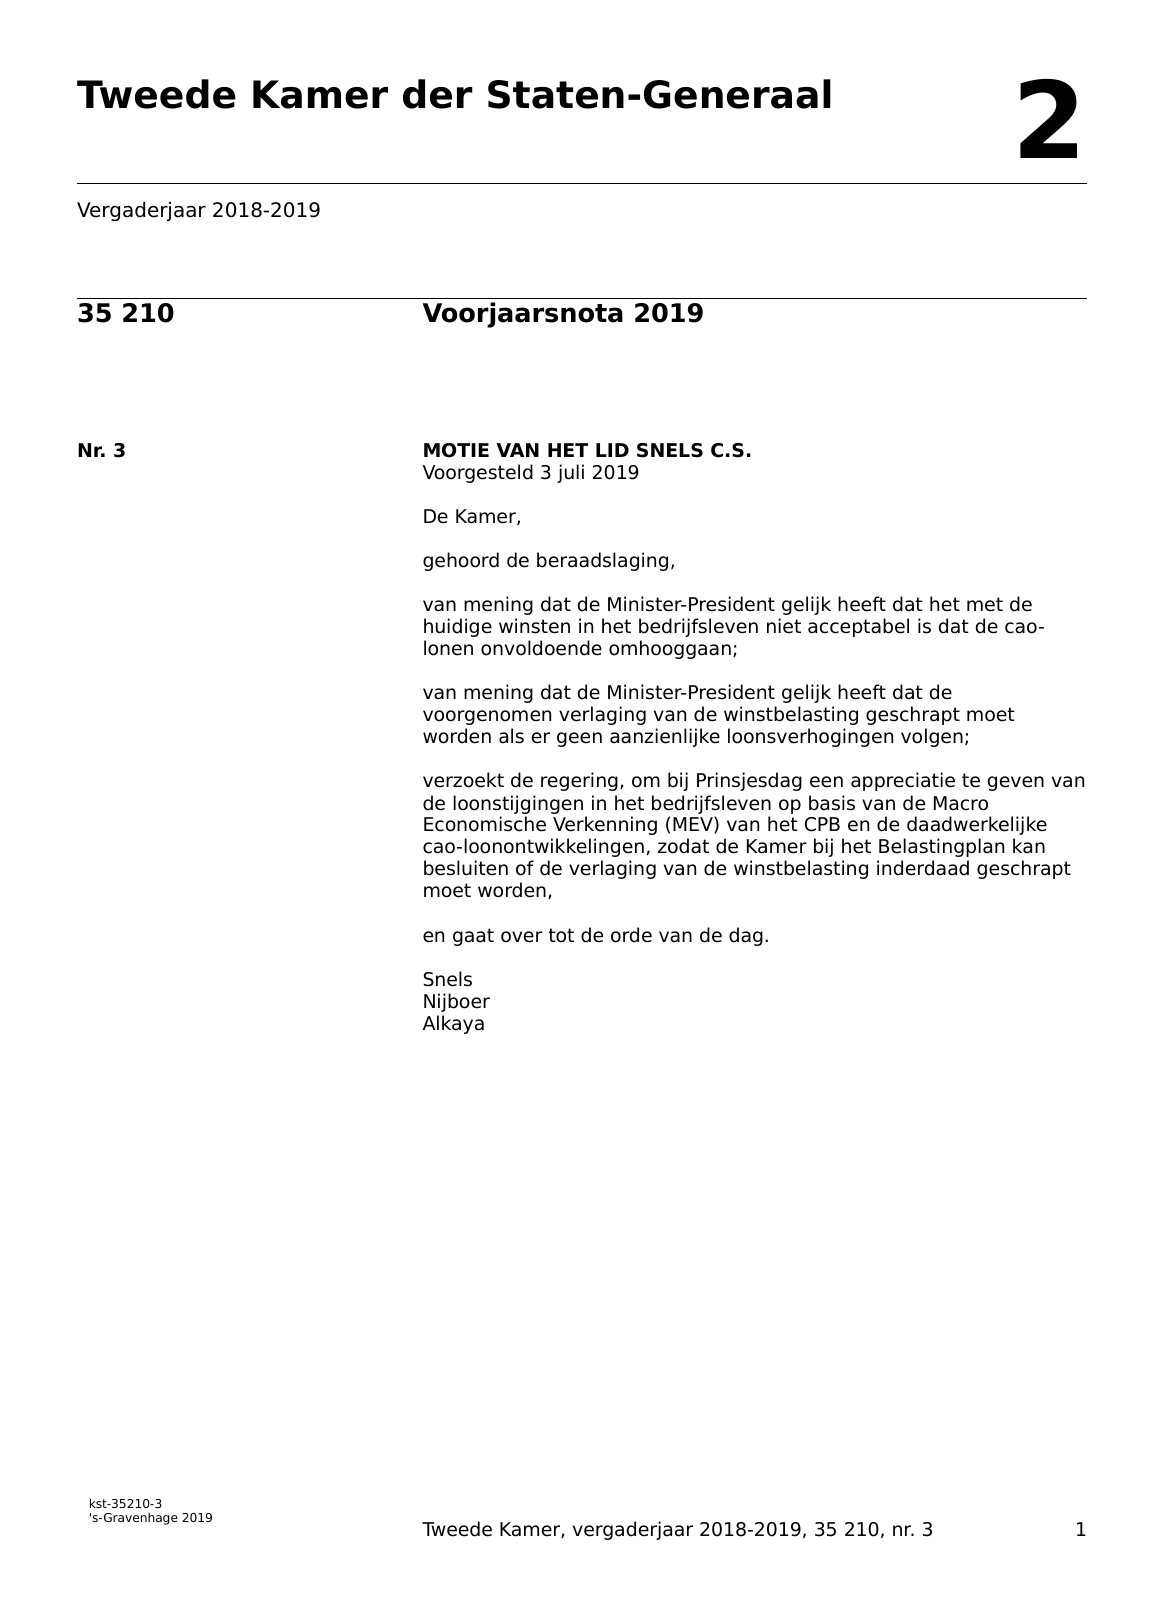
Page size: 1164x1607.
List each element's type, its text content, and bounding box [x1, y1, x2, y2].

table_header Tweede Kamer der Staten-Generaal [77, 59, 886, 183]
text gehoord de beraadslaging, [422, 550, 1087, 572]
text van mening dat de Minister-President gelijk heeft dat het met de huidige winsten in het bedrijfsleven niet acceptabel is dat de cao-lonen onvoldoende omhooggaan; [422, 594, 1087, 660]
text De Kamer, [422, 506, 1087, 528]
text Alkaya [422, 1013, 1087, 1034]
text en gaat over tot de orde van de dag. [422, 924, 1087, 946]
table_header 2 [886, 59, 1087, 183]
subtitle Nr. 3 MOTIE VAN HET LID SNELS C.S. [77, 440, 1087, 462]
text 's-Gravenhage 2019 [88, 1511, 323, 1525]
table_cell Vergaderjaar 2018-2019 [77, 184, 1087, 298]
text verzoekt de regering, om bij Prinsjesdag een appreciatie te geven van de loonstijgingen in het bedrijfsleven op basis van de Macro Economische Verkenning (MEV) van het CPB en de daadwerkelijke cao-loonontwikkelingen, zodat de Kamer bij het Belastingplan kan besluiten of de verlaging van de winstbelasting inderdaad geschrapt moet worden, [422, 770, 1087, 902]
text Voorgesteld 3 juli 2019 [422, 462, 1087, 484]
subtitle 35 210 Voorjaarsnota 2019 [77, 299, 1087, 329]
text Snels [422, 969, 1087, 991]
text kst-35210-3 [88, 1497, 323, 1511]
text Nijboer [422, 991, 1087, 1013]
text van mening dat de Minister-President gelijk heeft dat de voorgenomen verlaging van de winstbelasting geschrapt moet worden als er geen aanzienlijke loonsverhogingen volgen; [422, 682, 1087, 748]
